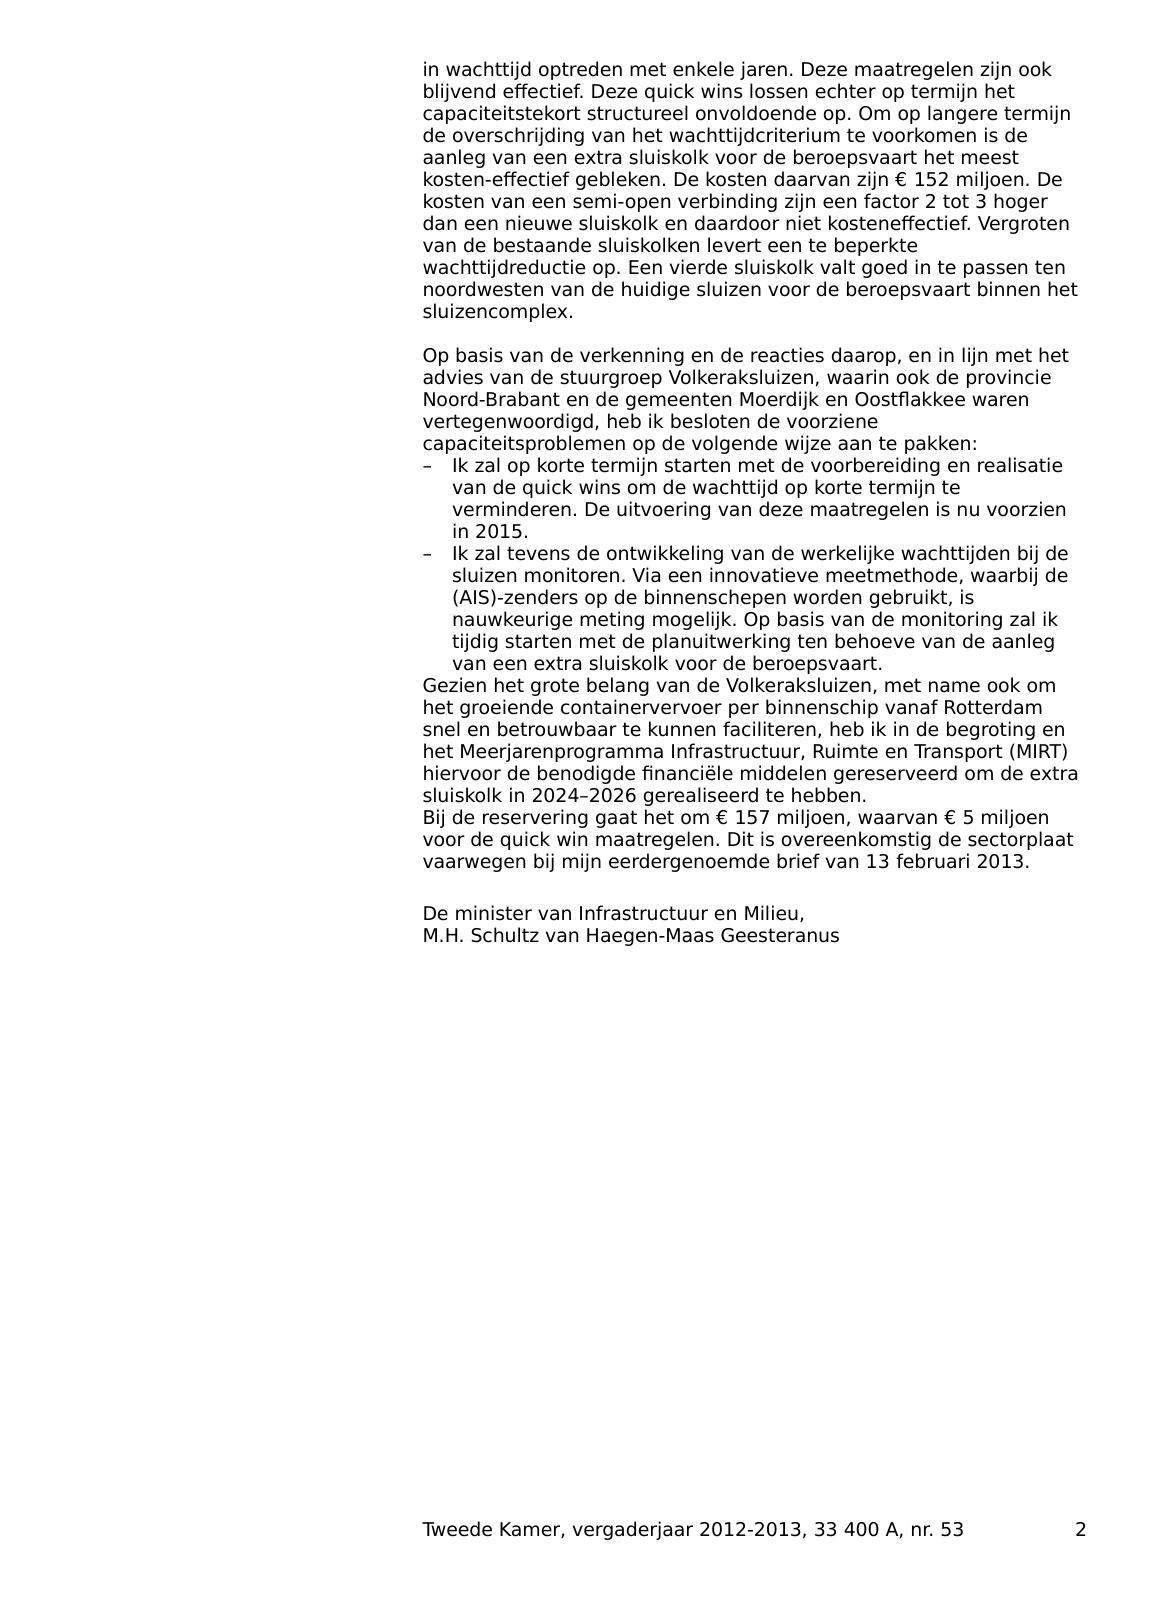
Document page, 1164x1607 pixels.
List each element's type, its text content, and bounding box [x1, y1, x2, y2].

text in wachttijd optreden met enkele jaren. Deze maatregelen zijn ook blijvend effectief. Deze quick wins lossen echter op termijn het capaciteitstekort structureel onvoldoende op. Om op langere termijn de overschrijding van het wachttijdcriterium te voorkomen is de aanleg van een extra sluiskolk voor de beroepsvaart het meest kosten-effectief gebleken. De kosten daarvan zijn € 152 miljoen. De kosten van een semi-open verbinding zijn een factor 2 tot 3 hoger dan een nieuwe sluiskolk en daardoor niet kosteneffectief. Vergroten van de bestaande sluiskolken levert een te beperkte wachttijdreductie op. Een vierde sluiskolk valt goed in te passen ten noordwesten van de huidige sluizen voor de beroepsvaart binnen het sluizencomplex. [422, 59, 1087, 323]
text Bij de reservering gaat het om € 157 miljoen, waarvan € 5 miljoen voor de quick win maatregelen. Dit is overeenkomstig de sectorplaat vaarwegen bij mijn eerdergenoemde brief van 13 februari 2013. [422, 807, 1087, 872]
text – Ik zal op korte termijn starten met de voorbereiding en realisatie van de quick wins om de wachttijd op korte termijn te verminderen. De uitvoering van deze maatregelen is nu voorzien in 2015. [422, 455, 1087, 543]
text Gezien het grote belang van de Volkeraksluizen, met name ook om het groeiende containervervoer per binnenschip vanaf Rotterdam snel en betrouwbaar te kunnen faciliteren, heb ik in de begroting en het Meerjarenprogramma Infrastructuur, Ruimte en Transport (MIRT) hiervoor de benodigde financiële middelen gereserveerd om de extra sluiskolk in 2024–2026 gerealiseerd te hebben. [422, 675, 1087, 807]
text – Ik zal tevens de ontwikkeling van de werkelijke wachttijden bij de sluizen monitoren. Via een innovatieve meetmethode, waarbij de (AIS)-zenders op de binnenschepen worden gebruikt, is nauwkeurige meting mogelijk. Op basis van de monitoring zal ik tijdig starten met de planuitwerking ten behoeve van de aanleg van een extra sluiskolk voor de beroepsvaart. [422, 543, 1087, 675]
text Op basis van de verkenning en de reacties daarop, en in lijn met het advies van de stuurgroep Volkeraksluizen, waarin ook de provincie Noord-Brabant en de gemeenten Moerdijk en Oostflakkee waren vertegenwoordigd, heb ik besloten de voorziene capaciteitsproblemen op de volgende wijze aan te pakken: [422, 345, 1087, 455]
text De minister van Infrastructuur en Milieu, M.H. Schultz van Haegen-Maas Geesteranus [422, 902, 1087, 946]
